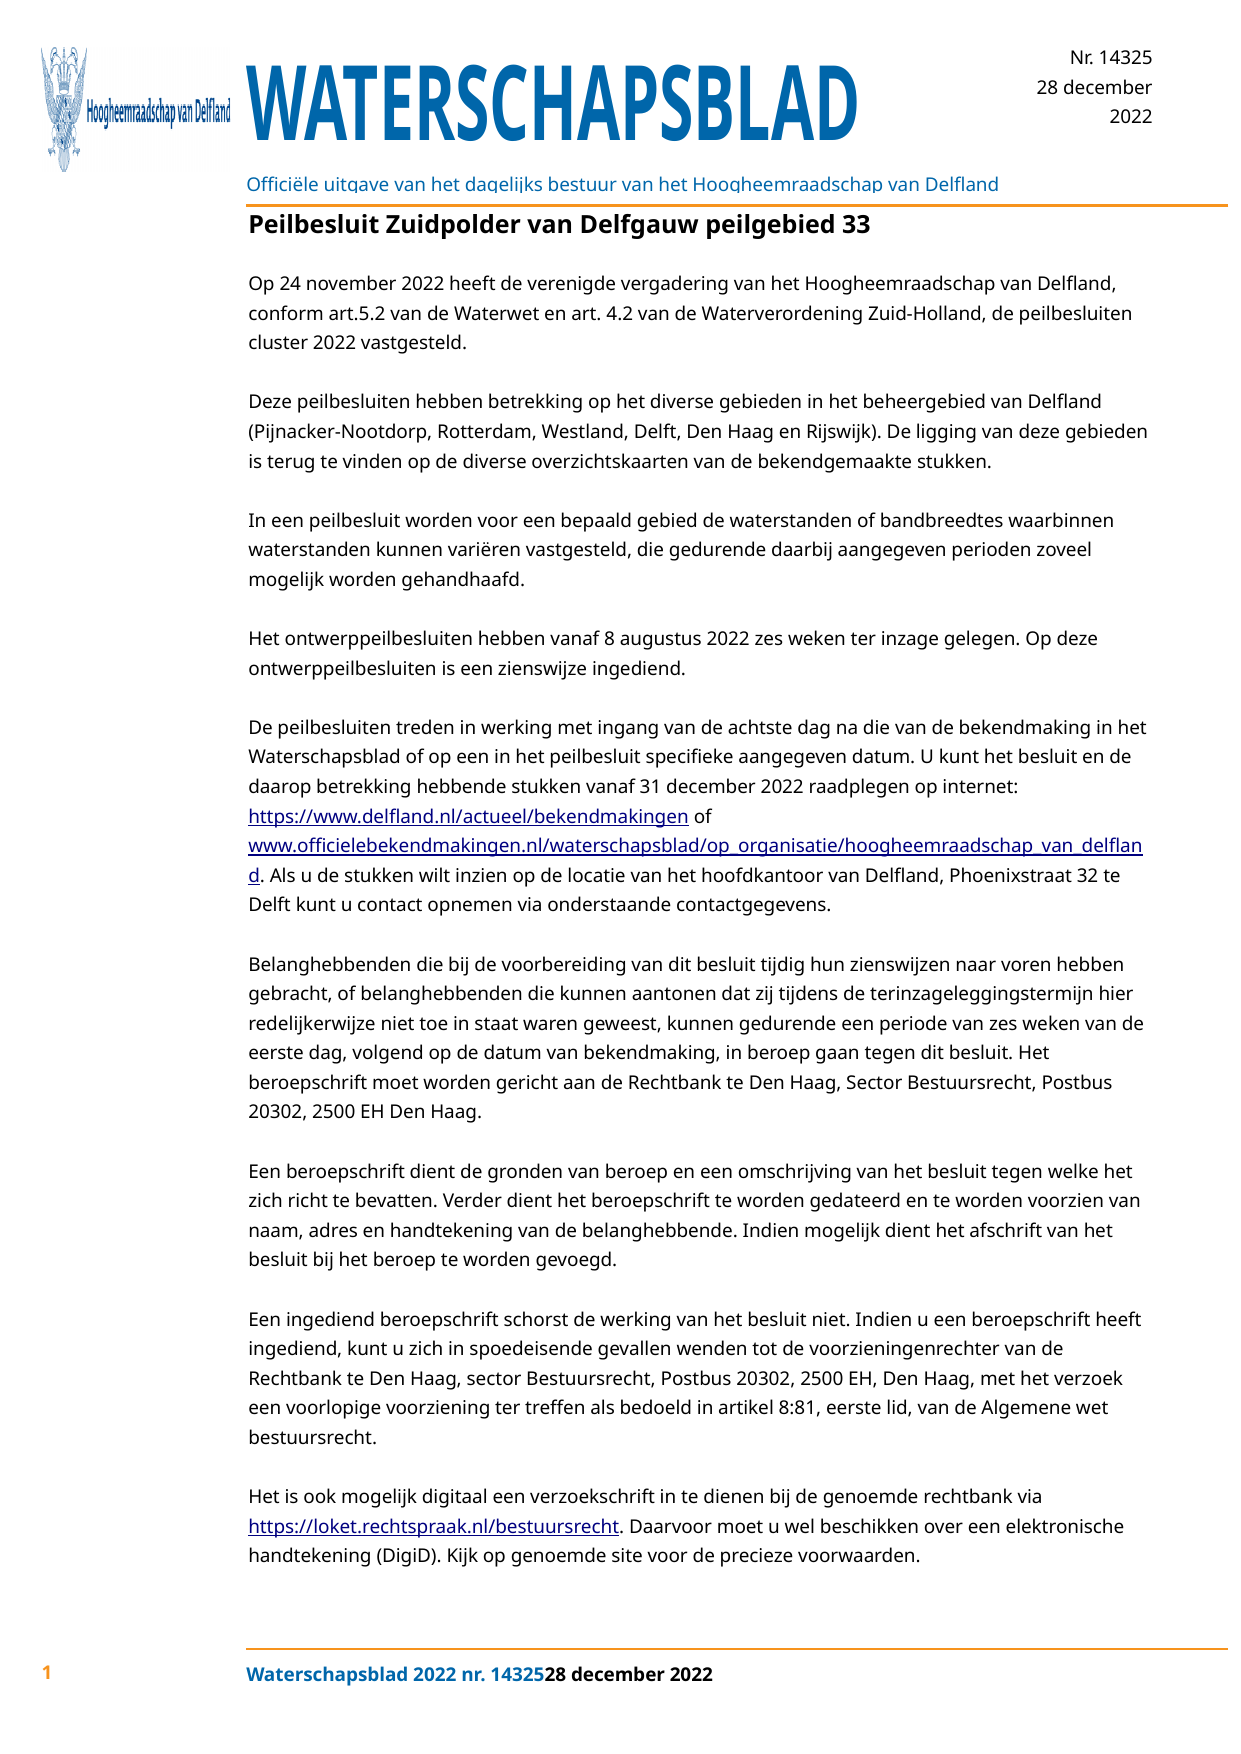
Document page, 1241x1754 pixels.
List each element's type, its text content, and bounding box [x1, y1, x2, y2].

text Belanghebbenden die bij de voorbereiding van dit besluit tijdig hun zienswijzen naar voren hebben gebracht, of belanghebbenden die kunnen aantonen dat zij tijdens de terinzageleggingstermijn hier redelijkerwijze niet toe in staat waren geweest, kunnen gedurende een periode van zes weken van de eerste dag, volgend op de datum van bekendmaking, in beroep gaan tegen dit besluit. Het beroepschrift moet worden gericht aan de Rechtbank te Den Haag, Sector Bestuursrecht, Postbus 20302, 2500 EH Den Haag. [248, 951, 1152, 1124]
text Op 24 november 2022 heeft de verenigde vergadering van het Hoogheemraadschap van Delfland, conform art.5.2 van de Waterwet en art. 4.2 van de Waterverordening Zuid-Holland, de peilbesluiten cluster 2022 vastgesteld. [248, 270, 1152, 355]
text Het ontwerppeilbesluiten hebben vanaf 8 augustus 2022 zes weken ter inzage gelegen. Op deze ontwerppeilbesluiten is een zienswijze ingediend. [248, 625, 1152, 681]
picture [41, 47, 231, 172]
text Het is ook mogelijk digitaal een verzoekschrift in te dienen bij de genoemde rechtbank via https://loket.rechtspraak.nl/bestuursrecht. Daarvoor moet u wel beschikken over een elektronische handtekening (DigiD). Kijk op genoemde site voor de precieze voorwaarden. [248, 1483, 1152, 1568]
text Peilbesluit Zuidpolder van Delfgauw peilgebied 33 [248, 207, 1152, 241]
text In een peilbesluit worden voor een bepaald gebied de waterstanden of bandbreedtes waarbinnen waterstanden kunnen variëren vastgesteld, die gedurende daarbij aangegeven perioden zoveel mogelijk worden gehandhaafd. [248, 507, 1152, 592]
text Een ingediend beroepschrift schorst de werking van het besluit niet. Indien u een beroepschrift heeft ingediend, kunt u zich in spoedeisende gevallen wenden tot de voorzieningenrechter van de Rechtbank te Den Haag, sector Bestuursrecht, Postbus 20302, 2500 EH, Den Haag, met het verzoek een voorlopige voorziening ter treffen als bedoeld in artikel 8:81, eerste lid, van de Algemene wet bestuursrecht. [248, 1306, 1152, 1450]
text De peilbesluiten treden in werking met ingang van de achtste dag na die van de bekendmaking in het Waterschapsblad of op een in het peilbesluit specifieke aangegeven datum. U kunt het besluit en de daarop betrekking hebbende stukken vanaf 31 december 2022 raadplegen op internet: https://www.delfland.nl/actueel/bekendmakingen of www.officielebekendmakingen.nl/waterschapsblad/op_organisatie/hoogheemraadschap_van_delfland. Als u de stukken wilt inzien op de locatie van het hoofdkantoor van Delfland, Phoenixstraat 32 te Delft kunt u contact opnemen via onderstaande contactgegevens. [248, 714, 1152, 917]
text Een beroepschrift dient de gronden van beroep en een omschrijving van het besluit tegen welke het zich richt te bevatten. Verder dient het beroepschrift te worden gedateerd en te worden voorzien van naam, adres en handtekening van de belanghebbende. Indien mogelijk dient het afschrift van het besluit bij het beroep te worden gevoegd. [248, 1158, 1152, 1272]
text Deze peilbesluiten hebben betrekking op het diverse gebieden in het beheergebied van Delfland (Pijnacker-Nootdorp, Rotterdam, Westland, Delft, Den Haag en Rijswijk). De ligging van deze gebieden is terug te vinden op de diverse overzichtskaarten van de bekendgemaakte stukken. [248, 389, 1152, 473]
